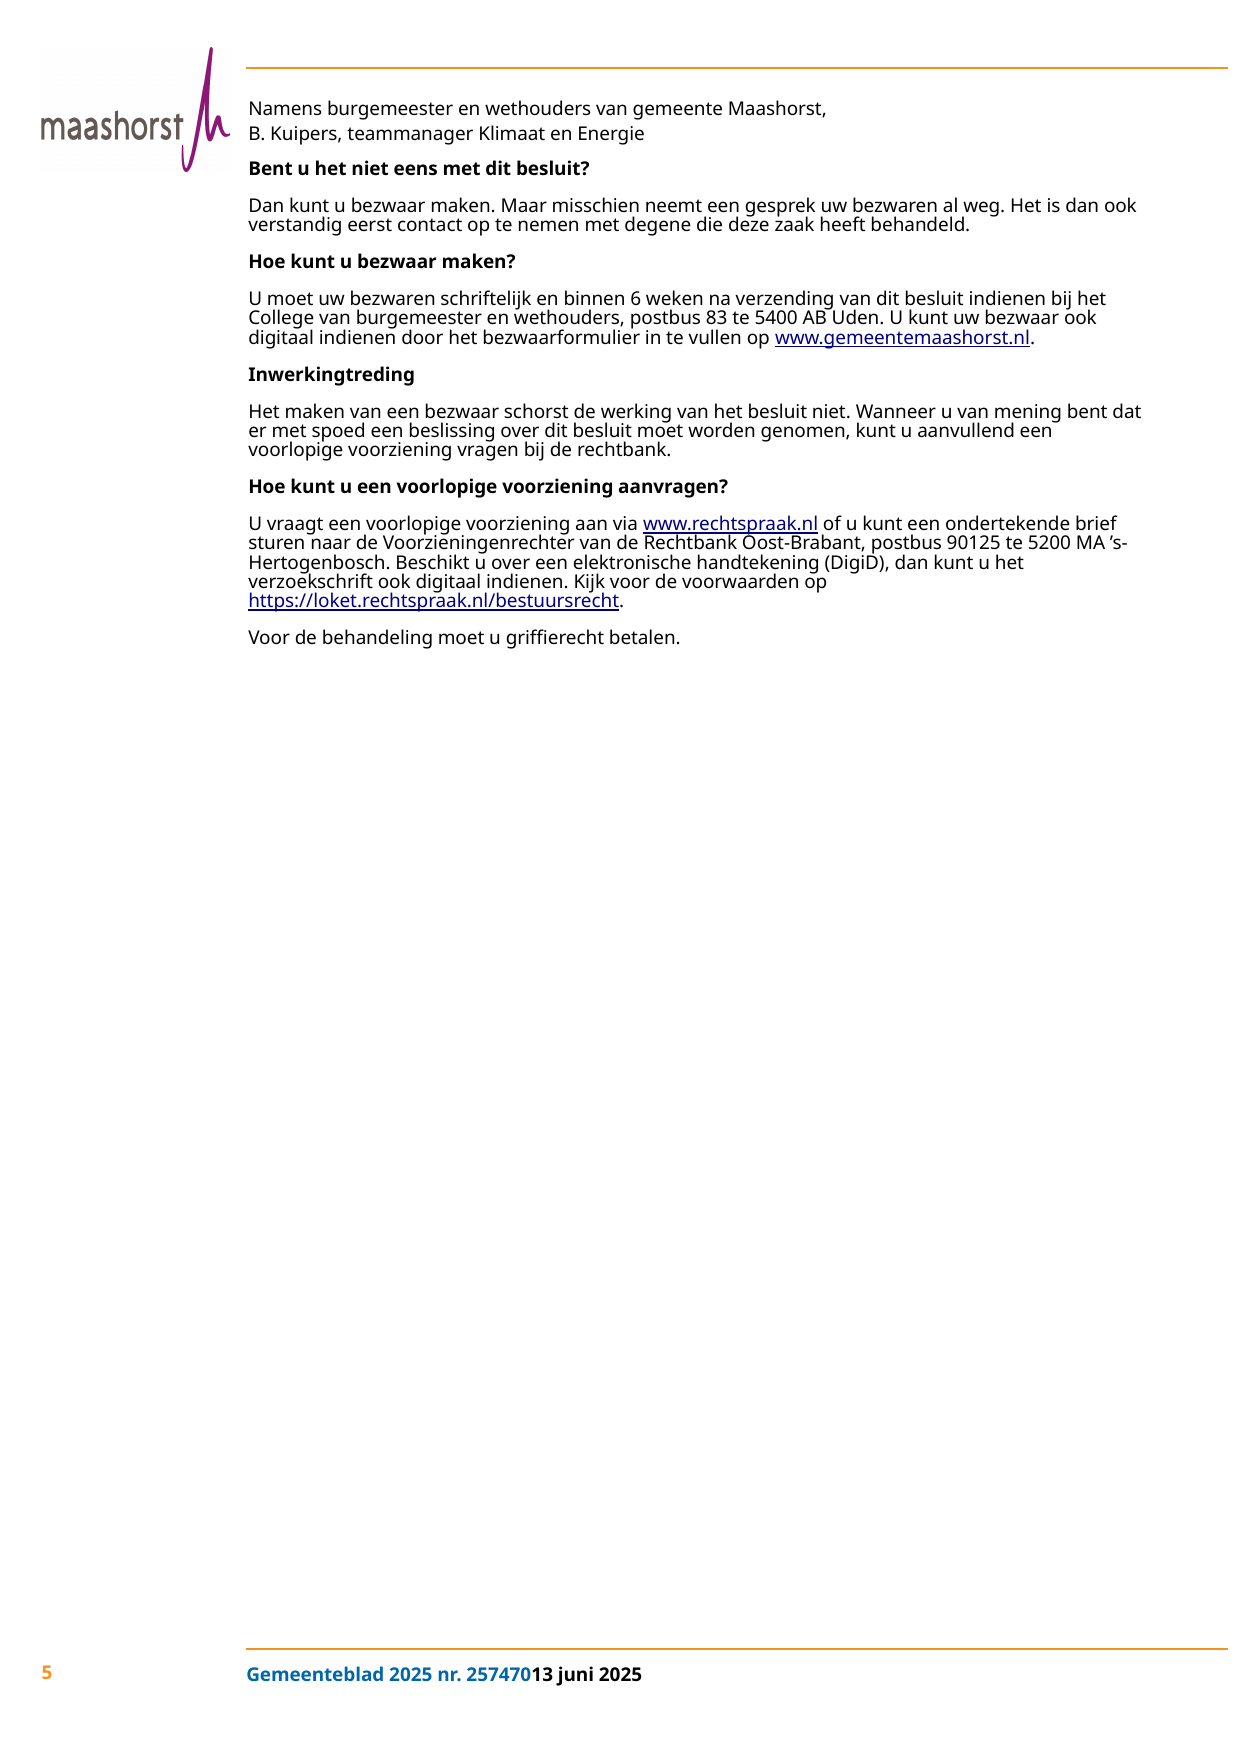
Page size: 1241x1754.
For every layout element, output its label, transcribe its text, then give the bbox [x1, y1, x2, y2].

text Voor de behandeling moet u griffierecht betalen. [248, 629, 1152, 648]
text U moet uw bezwaren schriftelijk en binnen 6 weken na verzending van dit besluit indienen bij het College van burgemeester en wethouders, postbus 83 te 5400 AB Uden. U kunt uw bezwaar ook digitaal indienen door het bezwaarformulier in te vullen op www.gemeentemaashorst.nl. [248, 290, 1152, 348]
text Inwerkingtreding [248, 366, 1152, 385]
text Dan kunt u bezwaar maken. Maar misschien neemt een gesprek uw bezwaren al weg. Het is dan ook verstandig eerst contact op te nemen met degene die deze zaak heeft behandeld. [248, 197, 1152, 235]
text Namens burgemeester en wethouders van gemeente Maashorst, [248, 95, 1152, 121]
text Bent u het niet eens met dit besluit? [248, 160, 1152, 179]
text Hoe kunt u een voorlopige voorziening aanvragen? [248, 478, 1152, 497]
picture [41, 47, 231, 172]
text U vraagt een voorlopige voorziening aan via www.rechtspraak.nl of u kunt een ondertekende brief sturen naar de Voorzieningenrechter van de Rechtbank Oost-Brabant, postbus 90125 te 5200 MA ’s-Hertogenbosch. Beschikt u over een elektronische handtekening (DigiD), dan kunt u het verzoekschrift ook digitaal indienen. Kijk voor de voorwaarden op https://loket.rechtspraak.nl/bestuursrecht. [248, 515, 1152, 611]
text Het maken van een bezwaar schorst de werking van het besluit niet. Wanneer u van mening bent dat er met spoed een beslissing over dit besluit moet worden genomen, kunt u aanvullend een voorlopige voorziening vragen bij de rechtbank. [248, 403, 1152, 460]
text B. Kuipers, teammanager Klimaat en Energie [248, 121, 1152, 146]
text Hoe kunt u bezwaar maken? [248, 253, 1152, 272]
